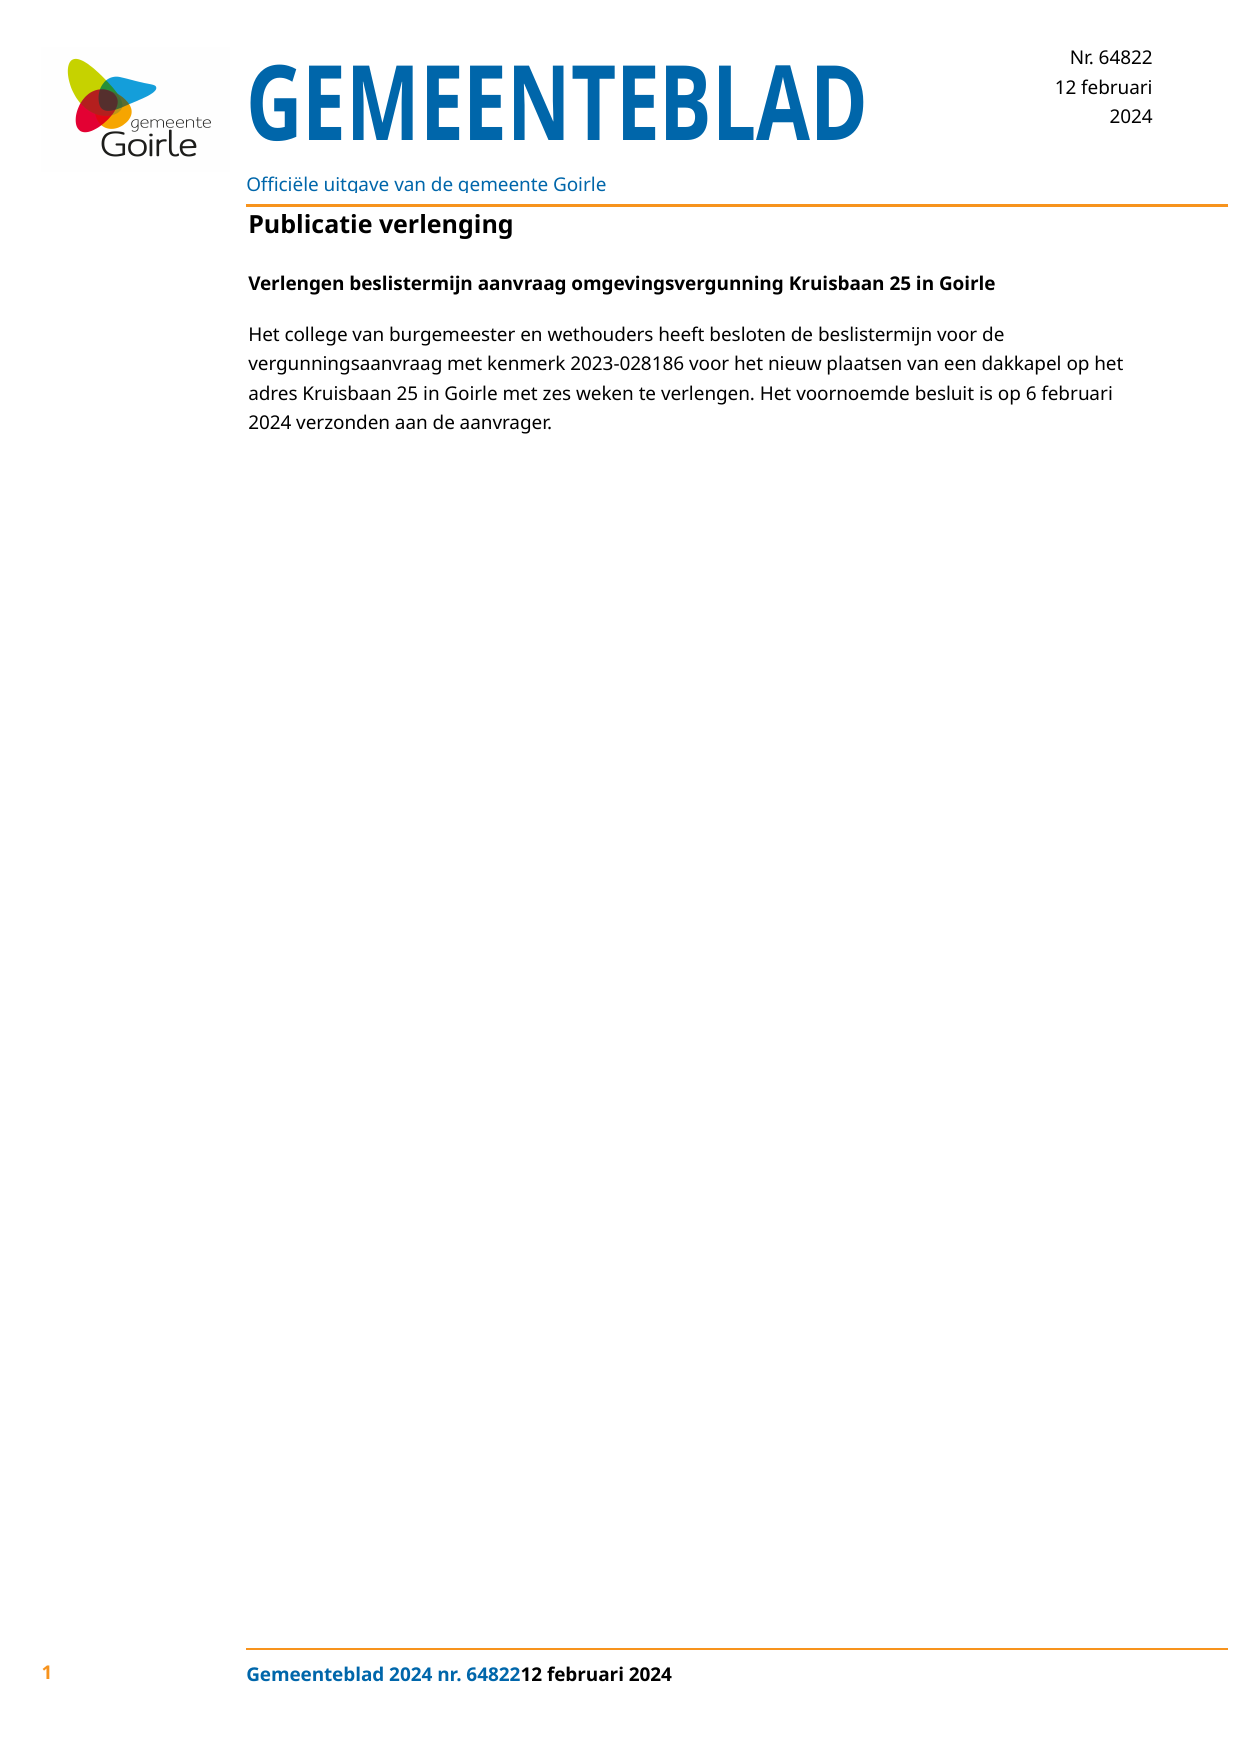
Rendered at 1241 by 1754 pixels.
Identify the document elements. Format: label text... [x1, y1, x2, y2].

text Verlengen beslistermijn aanvraag omgevingsvergunning Kruisbaan 25 in Goirle [248, 270, 1152, 296]
text Publicatie verlenging [248, 207, 1152, 241]
text Het college van burgemeester en wethouders heeft besloten de beslistermijn voor de vergunningsaanvraag met kenmerk 2023-028186 voor het nieuw plaatsen van een dakkapel op het adres Kruisbaan 25 in Goirle met zes weken te verlengen. Het voornoemde besluit is op 6 februari 2024 verzonden aan de aanvrager. [248, 321, 1152, 435]
picture [41, 47, 231, 172]
